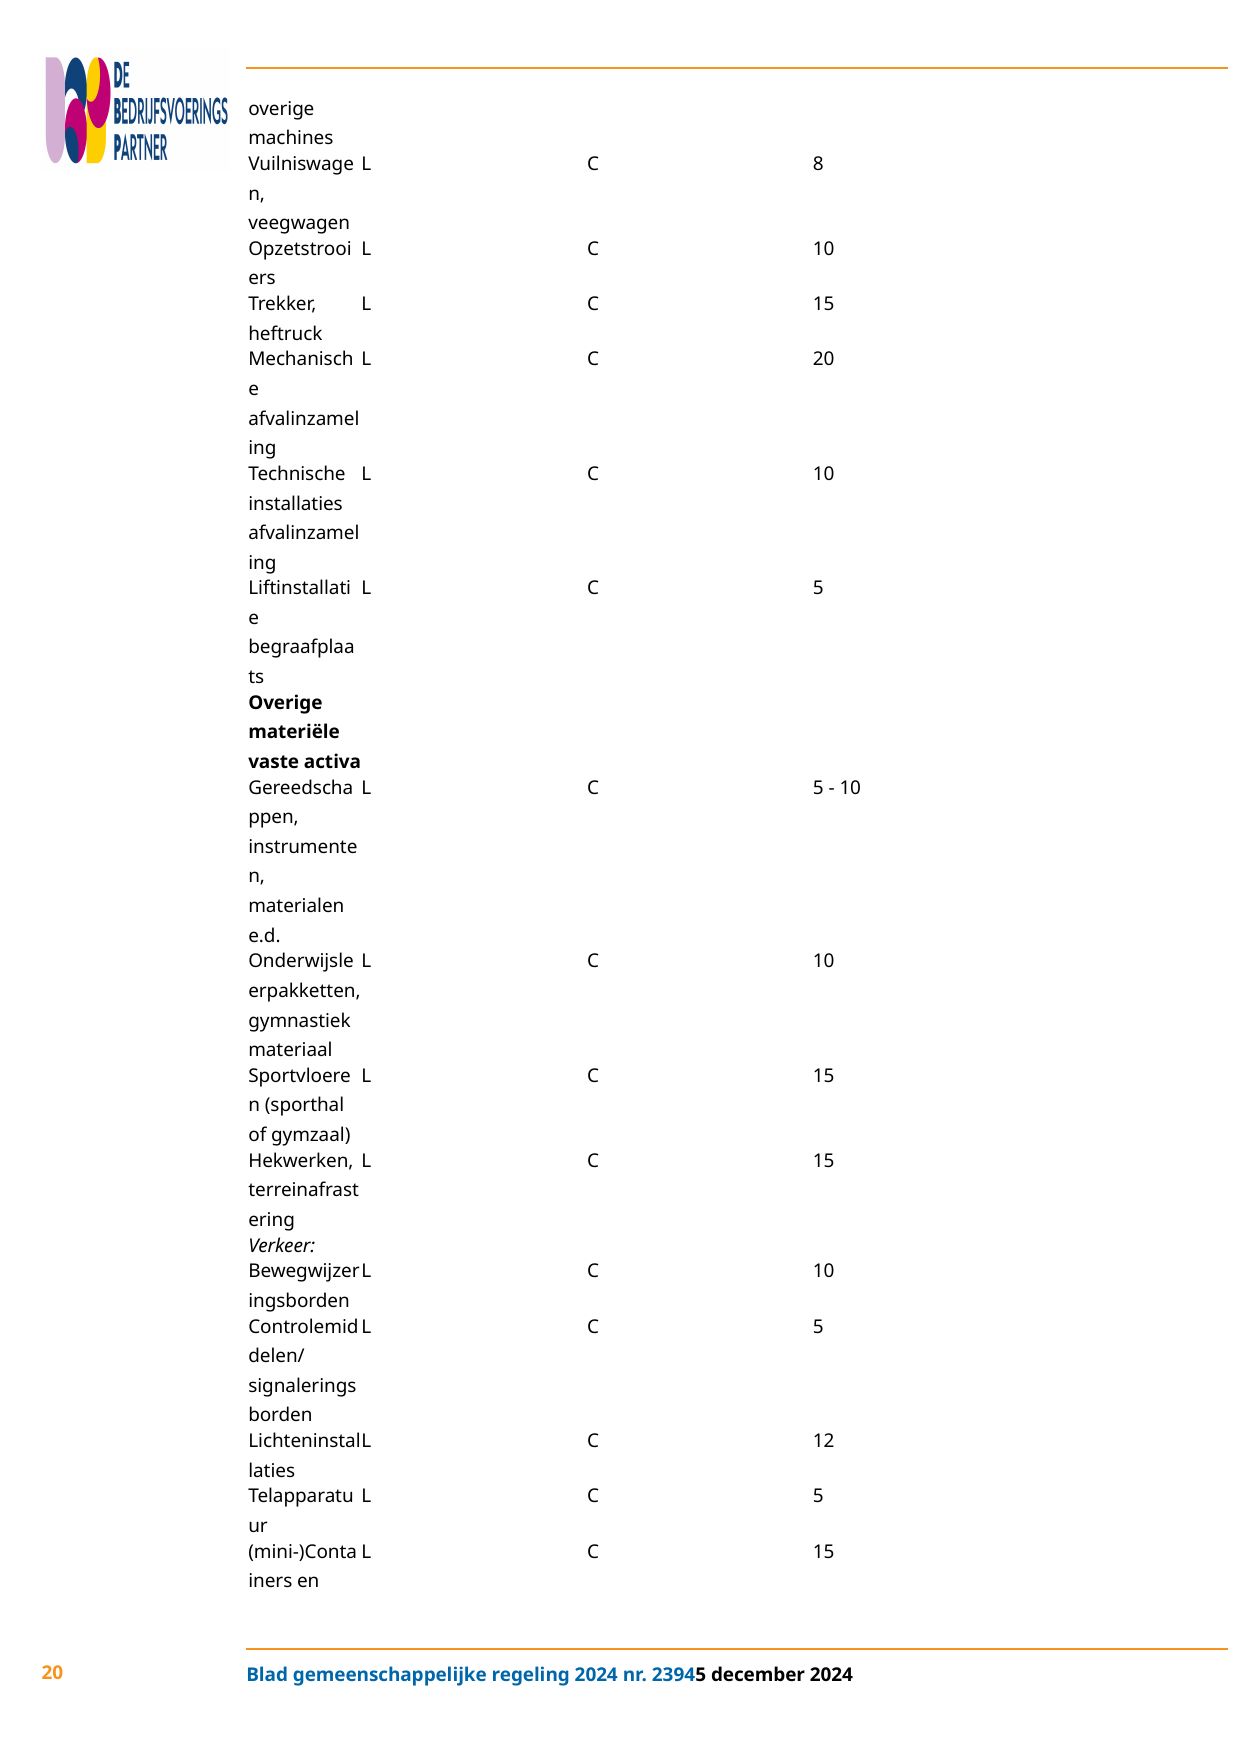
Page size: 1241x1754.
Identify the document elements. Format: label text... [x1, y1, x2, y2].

table_cell Overige materiële vaste activa [248, 689, 361, 774]
table_cell 15 [813, 1062, 1152, 1147]
table_cell Gereedschappen, instrumenten, materialen e.d. [248, 774, 361, 948]
table_cell Onderwijsleerpakketten, gymnastiekmateriaal [248, 948, 361, 1062]
table_cell 15 [813, 290, 1152, 346]
table_cell 20 [813, 346, 1152, 460]
table_cell C [587, 1538, 813, 1593]
table_cell L [361, 1258, 587, 1313]
table_cell Sportvloeren (sporthal of gymzaal) [248, 1062, 361, 1147]
table_cell Technische installaties afvalinzameling [248, 460, 361, 574]
table_cell [361, 689, 587, 774]
table_cell overige machines [248, 95, 361, 150]
table_cell L [361, 290, 587, 346]
table_cell C [587, 1147, 813, 1232]
table_cell C [587, 1062, 813, 1147]
table_cell C [587, 460, 813, 574]
table_cell C [587, 774, 813, 948]
table_cell 15 [813, 1147, 1152, 1232]
picture [41, 47, 231, 172]
table_cell C [587, 948, 813, 1062]
table_cell Controlemiddelen/signaleringsborden [248, 1313, 361, 1427]
table_cell 5 - 10 [813, 774, 1152, 948]
table_cell L [361, 948, 587, 1062]
table_cell L [361, 235, 587, 290]
table_cell 10 [813, 1258, 1152, 1313]
table_cell L [361, 1538, 587, 1593]
table_cell [361, 1232, 587, 1258]
table_cell 5 [813, 1483, 1152, 1538]
table_cell Hekwerken, terreinafrastering [248, 1147, 361, 1232]
table_cell C [587, 1313, 813, 1427]
table_cell L [361, 150, 587, 235]
table_cell [813, 1232, 1152, 1258]
table_cell 12 [813, 1428, 1152, 1483]
table_cell 5 [813, 1313, 1152, 1427]
table_cell 10 [813, 948, 1152, 1062]
table_cell 10 [813, 235, 1152, 290]
table_cell L [361, 774, 587, 948]
table_cell L [361, 346, 587, 460]
table_cell C [587, 346, 813, 460]
table_cell L [361, 1428, 587, 1483]
table_cell L [361, 1313, 587, 1427]
table_cell Vuilniswagen, veegwagen [248, 150, 361, 235]
table_cell Mechanische afvalinzameling [248, 346, 361, 460]
table_cell C [587, 235, 813, 290]
table_cell Liftinstallatie begraafplaats [248, 575, 361, 689]
table_cell C [587, 1483, 813, 1538]
table_cell [587, 1232, 813, 1258]
table_cell Opzetstrooiers [248, 235, 361, 290]
table_cell C [587, 1258, 813, 1313]
table_cell Lichteninstallaties [248, 1428, 361, 1483]
table_cell [813, 689, 1152, 774]
table_cell C [587, 575, 813, 689]
table_cell Telapparatuur [248, 1483, 361, 1538]
table_cell [813, 95, 1152, 150]
table_cell Trekker, heftruck [248, 290, 361, 346]
table_cell L [361, 460, 587, 574]
table_cell Bewegwijzeringsborden [248, 1258, 361, 1313]
table_cell L [361, 1147, 587, 1232]
table_cell C [587, 1428, 813, 1483]
table_cell L [361, 575, 587, 689]
table_cell 5 [813, 575, 1152, 689]
table_cell [361, 95, 587, 150]
table_cell 10 [813, 460, 1152, 574]
table_cell 8 [813, 150, 1152, 235]
table_cell C [587, 150, 813, 235]
table_cell Verkeer: [248, 1232, 361, 1258]
table_cell 15 [813, 1538, 1152, 1593]
table_cell [587, 95, 813, 150]
table_cell C [587, 290, 813, 346]
table_cell [587, 689, 813, 774]
table_cell (mini-)Containers en [248, 1538, 361, 1593]
table_cell L [361, 1062, 587, 1147]
table_cell L [361, 1483, 587, 1538]
